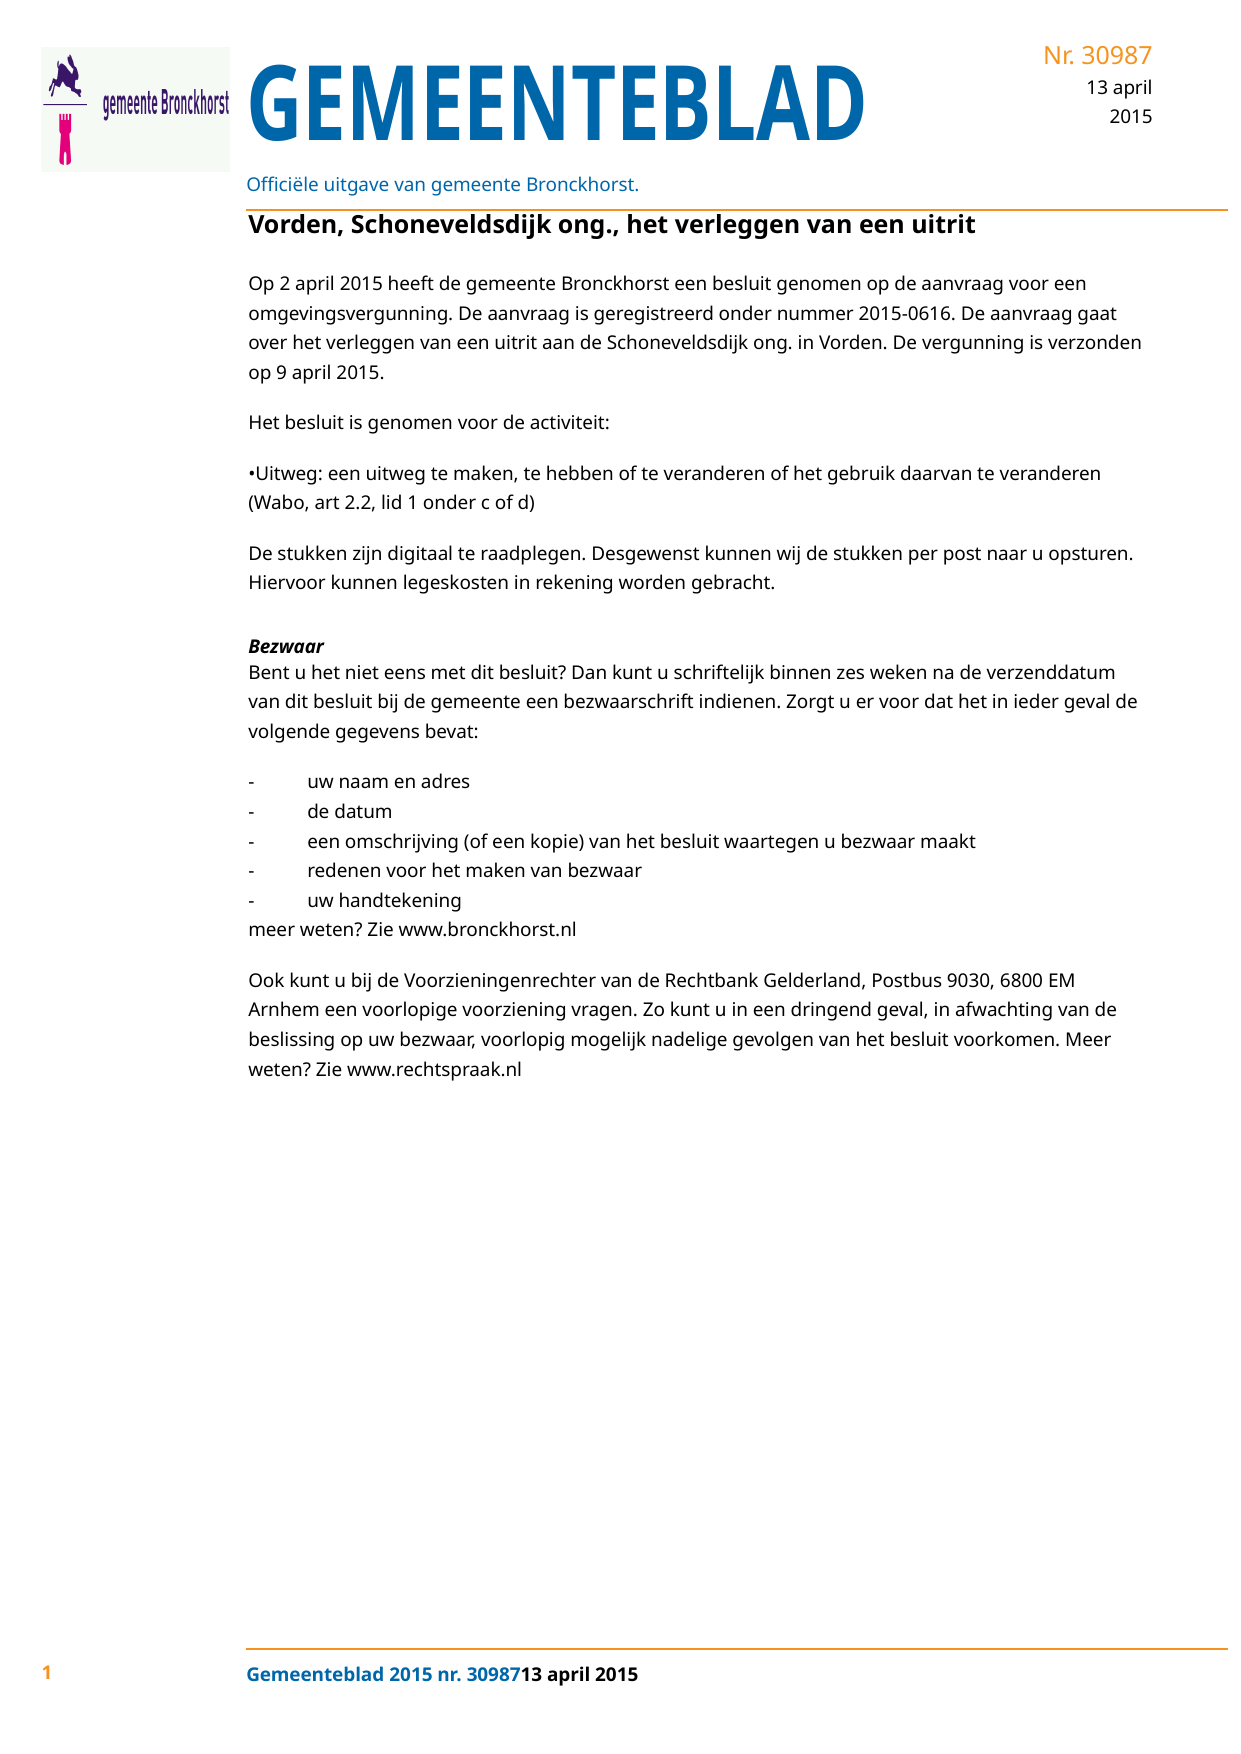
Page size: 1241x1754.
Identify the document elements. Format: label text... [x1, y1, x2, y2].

text De stukken zijn digitaal te raadplegen. Desgewenst kunnen wij de stukken per post naar u opsturen. Hiervoor kunnen legeskosten in rekening worden gebracht. [248, 540, 1152, 595]
text Op 2 april 2015 heeft de gemeente Bronckhorst een besluit genomen op de aanvraag voor een omgevingsvergunning. De aanvraag is geregistreerd onder nummer 2015-0616. De aanvraag gaat over het verleggen van een uitrit aan de Schoneveldsdijk ong. in Vorden. De vergunning is verzonden op 9 april 2015. [248, 270, 1152, 385]
text Bezwaar [248, 633, 1152, 659]
picture [41, 47, 231, 172]
list een omschrijving (of een kopie) van het besluit waartegen u bezwaar maakt [248, 828, 1152, 854]
text Bent u het niet eens met dit besluit? Dan kunt u schriftelijk binnen zes weken na de verzenddatum van dit besluit bij de gemeente een bezwaarschrift indienen. Zorgt u er voor dat het in ieder geval de volgende gegevens bevat: [248, 659, 1152, 744]
text meer weten? Zie www.bronckhorst.nl [248, 917, 1152, 942]
list uw naam en adres [248, 769, 1152, 794]
list de datum [248, 798, 1152, 824]
text Het besluit is genomen voor de activiteit: [248, 409, 1152, 435]
list redenen voor het maken van bezwaar [248, 857, 1152, 883]
text •Uitweg: een uitweg te maken, te hebben of te veranderen of het gebruik daarvan te veranderen (Wabo, art 2.2, lid 1 onder c of d) [248, 460, 1152, 515]
list uw handtekening [248, 887, 1152, 913]
text Ook kunt u bij de Voorzieningenrechter van de Rechtbank Gelderland, Postbus 9030, 6800 EM Arnhem een voorlopige voorziening vragen. Zo kunt u in een dringend geval, in afwachting van de beslissing op uw bezwaar, voorlopig mogelijk nadelige gevolgen van het besluit voorkomen. Meer weten? Zie www.rechtspraak.nl [248, 967, 1152, 1082]
text Vorden, Schoneveldsdijk ong., het verleggen van een uitrit [248, 211, 1152, 241]
